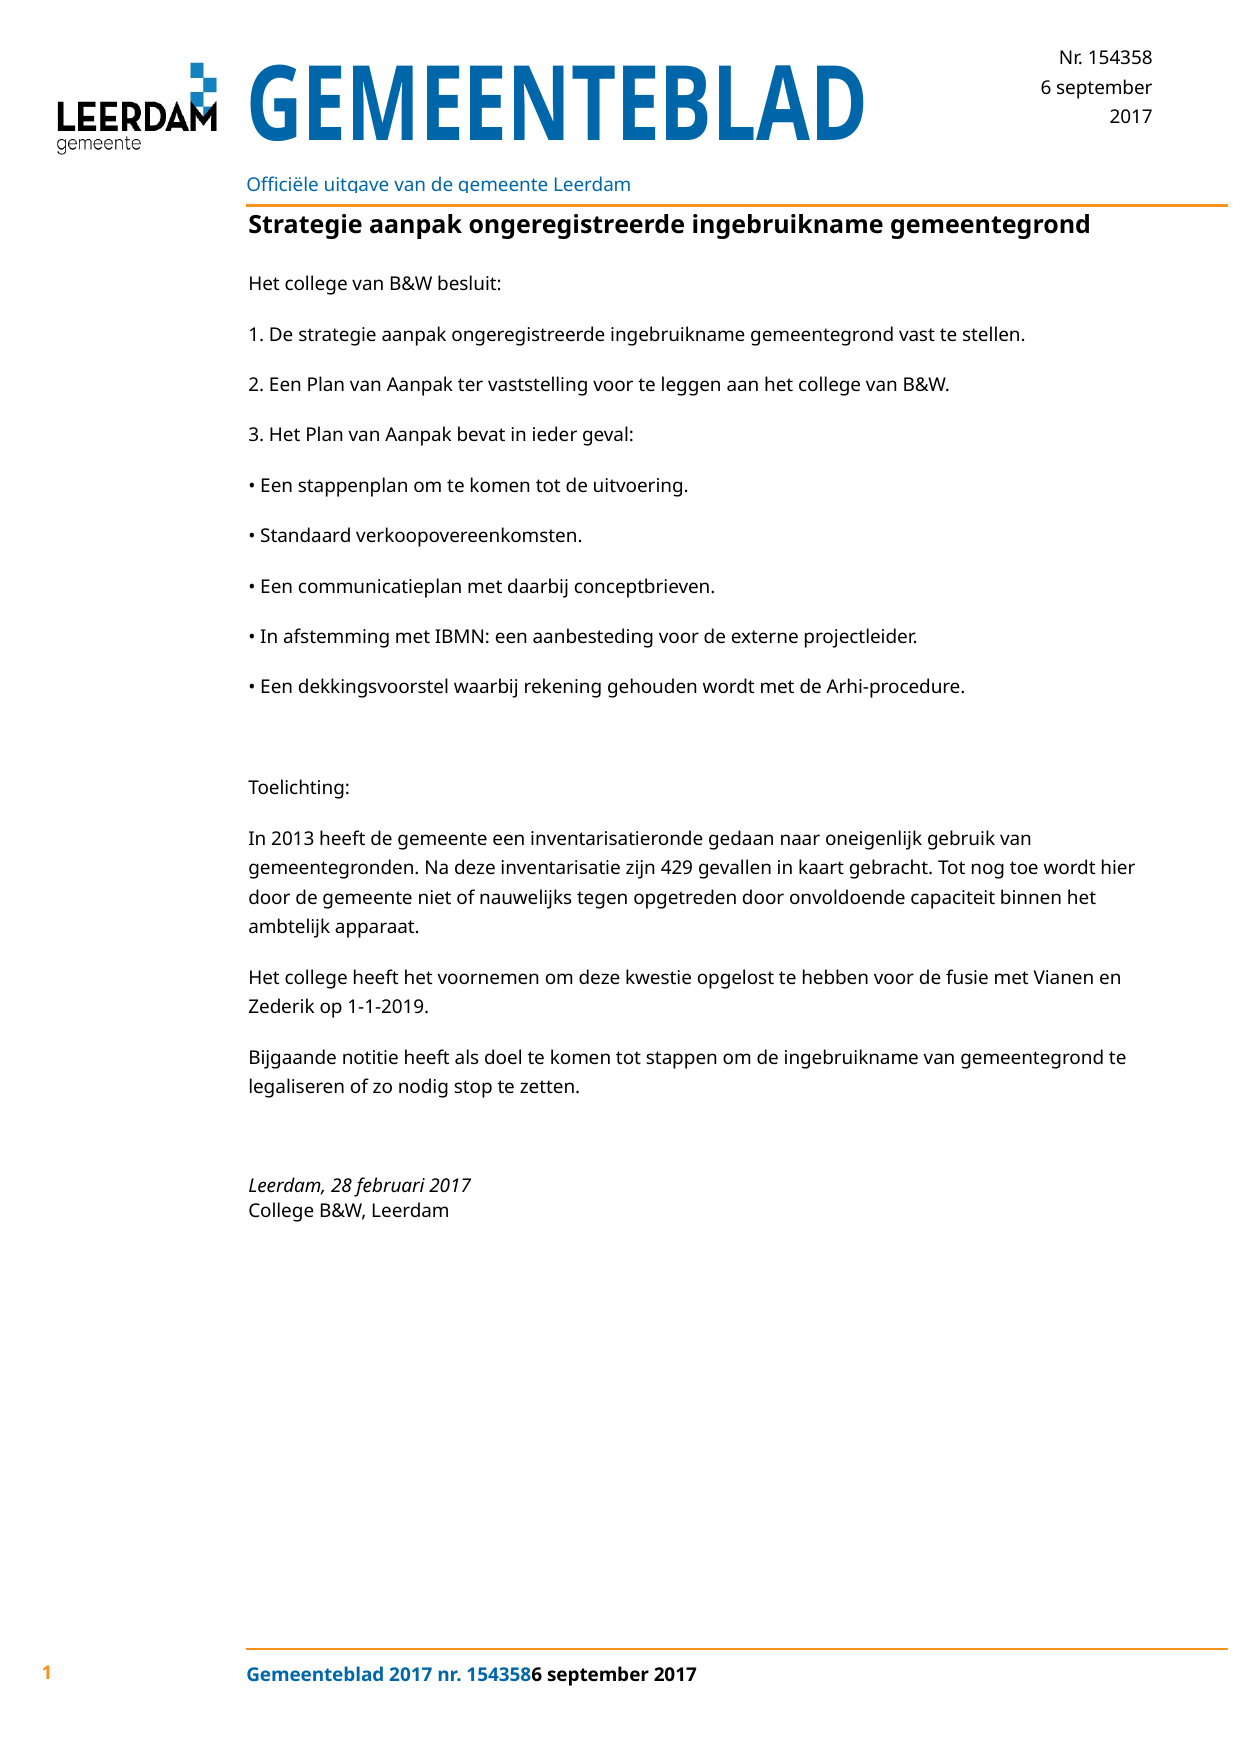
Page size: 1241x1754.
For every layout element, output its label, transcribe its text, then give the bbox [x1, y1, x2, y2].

text Toelichting: [248, 774, 1152, 800]
text • Een dekkingsvoorstel waarbij rekening gehouden wordt met de Arhi-procedure. [248, 674, 1152, 699]
text 2. Een Plan van Aanpak ter vaststelling voor te leggen aan het college van B&W. [248, 371, 1152, 397]
text Strategie aanpak ongeregistreerde ingebruikname gemeentegrond [248, 207, 1152, 241]
text • In afstemming met IBMN: een aanbesteding voor de externe projectleider. [248, 623, 1152, 649]
text 1. De strategie aanpak ongeregistreerde ingebruikname gemeentegrond vast te stellen. [248, 321, 1152, 346]
text • Een stappenplan om te komen tot de uitvoering. [248, 472, 1152, 498]
text 3. Het Plan van Aanpak bevat in ieder geval: [248, 422, 1152, 447]
text Leerdam, 28 februari 2017 [248, 1172, 1152, 1198]
text College B&W, Leerdam [248, 1198, 1152, 1223]
text • Standaard verkoopovereenkomsten. [248, 522, 1152, 548]
picture [41, 47, 231, 172]
text • Een communicatieplan met daarbij conceptbrieven. [248, 573, 1152, 598]
text In 2013 heeft de gemeente een inventarisatieronde gedaan naar oneigenlijk gebruik van gemeentegronden. Na deze inventarisatie zijn 429 gevallen in kaart gebracht. Tot nog toe wordt hier door de gemeente niet of nauwelijks tegen opgetreden door onvoldoende capaciteit binnen het ambtelijk apparaat. [248, 825, 1152, 939]
text Bijgaande notitie heeft als doel te komen tot stappen om de ingebruikname van gemeentegrond te legaliseren of zo nodig stop te zetten. [248, 1044, 1152, 1099]
text Het college heeft het voornemen om deze kwestie opgelost te hebben voor de fusie met Vianen en Zederik op 1-1-2019. [248, 964, 1152, 1019]
text Het college van B&W besluit: [248, 270, 1152, 296]
